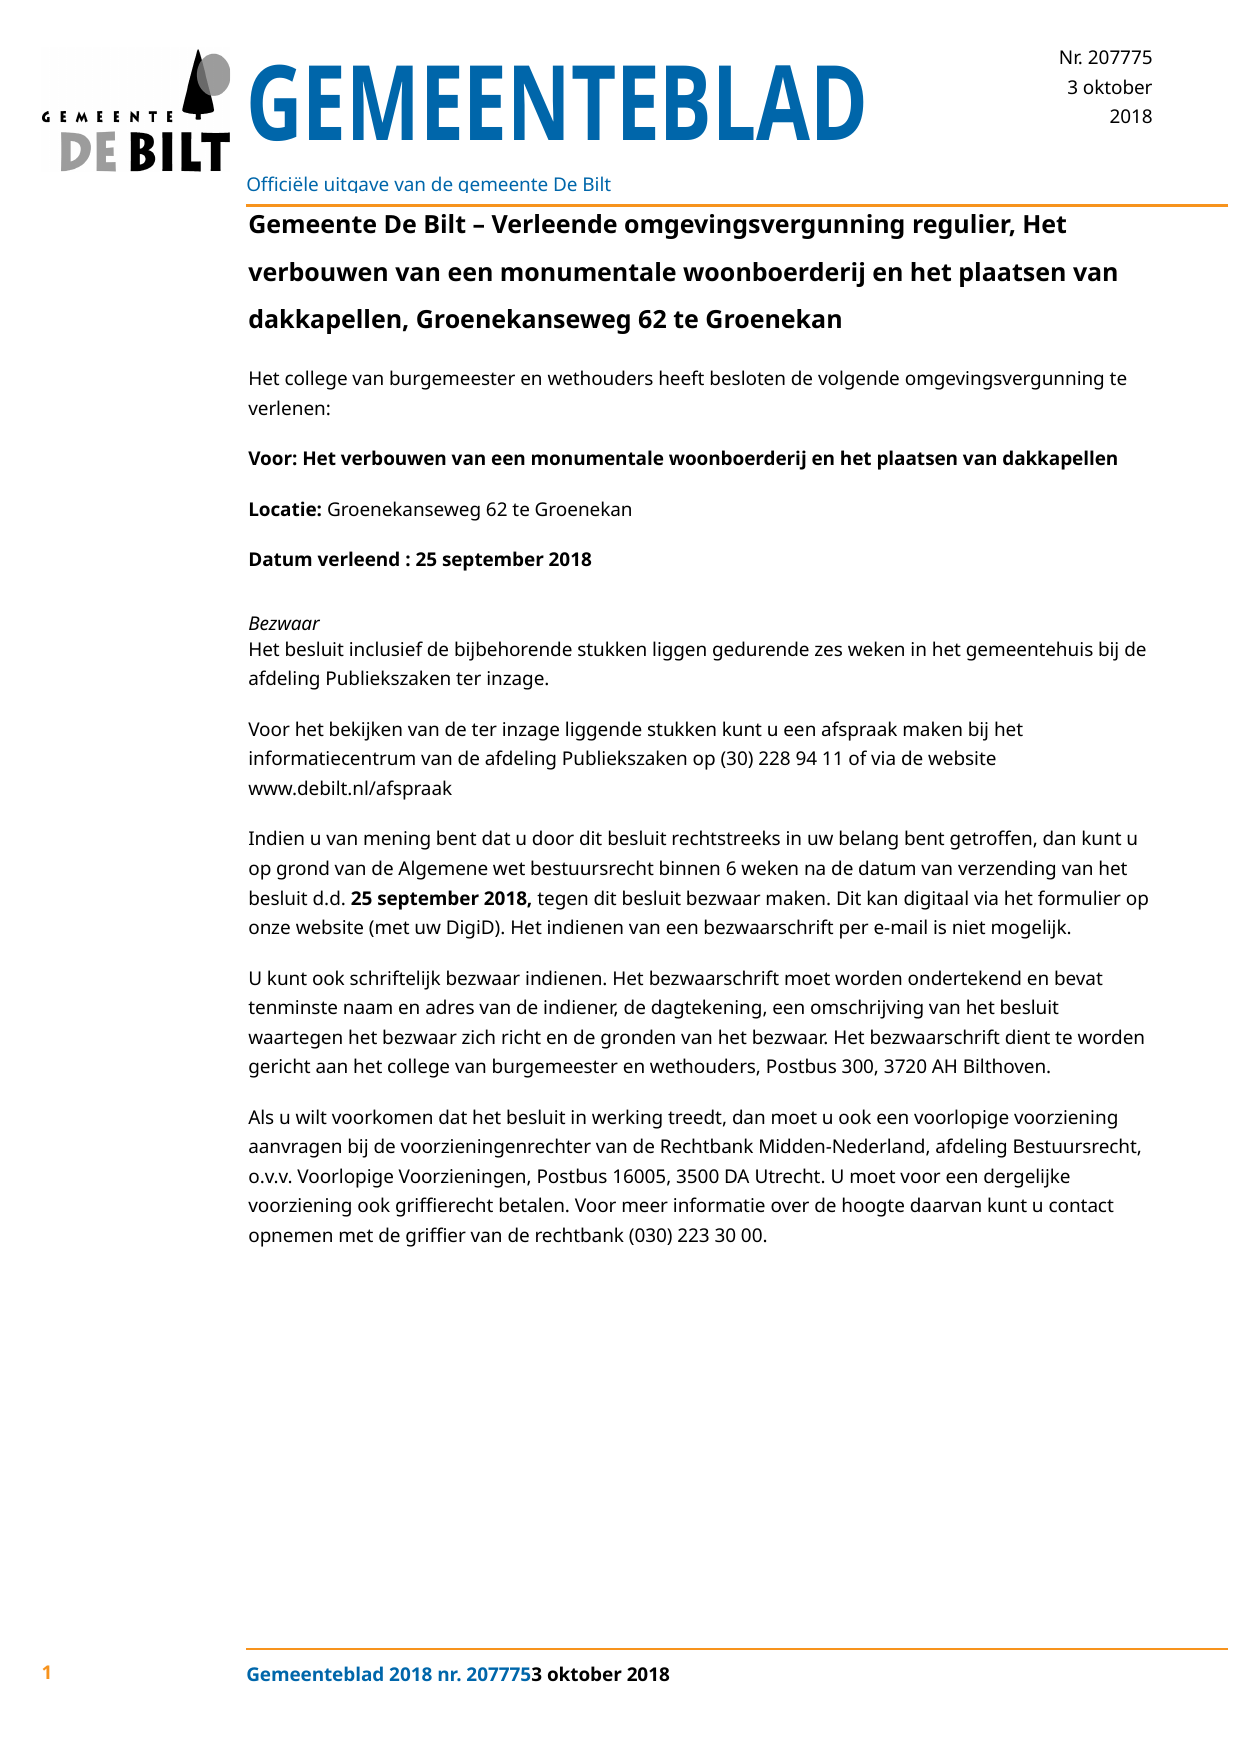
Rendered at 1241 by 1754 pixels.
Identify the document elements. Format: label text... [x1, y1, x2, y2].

text Indien u van mening bent dat u door dit besluit rechtstreeks in uw belang bent getroffen, dan kunt u op grond van de Algemene wet bestuursrecht binnen 6 weken na de datum van verzending van het besluit d.d. 25 september 2018, tegen dit besluit bezwaar maken. Dit kan digitaal via het formulier op onze website (met uw DigiD). Het indienen van een bezwaarschrift per e-mail is niet mogelijk. [248, 826, 1152, 940]
picture [41, 47, 231, 172]
text Gemeente De Bilt – Verleende omgevingsvergunning regulier, Het verbouwen van een monumentale woonboerderij en het plaatsen van dakkapellen, Groenekanseweg 62 te Groenekan [248, 207, 1152, 336]
text Het besluit inclusief de bijbehorende stukken liggen gedurende zes weken in het gemeentehuis bij de afdeling Publiekszaken ter inzage. [248, 636, 1152, 691]
text Voor: Het verbouwen van een monumentale woonboerderij en het plaatsen van dakkapellen [248, 446, 1152, 471]
text Als u wilt voorkomen dat het besluit in werking treedt, dan moet u ook een voorlopige voorziening aanvragen bij de voorzieningenrechter van de Rechtbank Midden-Nederland, afdeling Bestuursrecht, o.v.v. Voorlopige Voorzieningen, Postbus 16005, 3500 DA Utrecht. U moet voor een dergelijke voorziening ook griffierecht betalen. Voor meer informatie over de hoogte daarvan kunt u contact opnemen met de griffier van de rechtbank (030) 223 30 00. [248, 1104, 1152, 1248]
text Locatie: Groenekanseweg 62 te Groenekan [248, 496, 1152, 522]
text Datum verleend : 25 september 2018 [248, 546, 1152, 572]
text Bezwaar [248, 610, 1152, 636]
text Voor het bekijken van de ter inzage liggende stukken kunt u een afspraak maken bij het informatiecentrum van de afdeling Publiekszaken op (30) 228 94 11 of via de website www.debilt.nl/afspraak [248, 716, 1152, 801]
text U kunt ook schriftelijk bezwaar indienen. Het bezwaarschrift moet worden ondertekend en bevat tenminste naam en adres van de indiener, de dagtekening, een omschrijving van het besluit waartegen het bezwaar zich richt en de gronden van het bezwaar. Het bezwaarschrift dient te worden gericht aan het college van burgemeester en wethouders, Postbus 300, 3720 AH Bilthoven. [248, 965, 1152, 1079]
text Het college van burgemeester en wethouders heeft besloten de volgende omgevingsvergunning te verlenen: [248, 366, 1152, 421]
